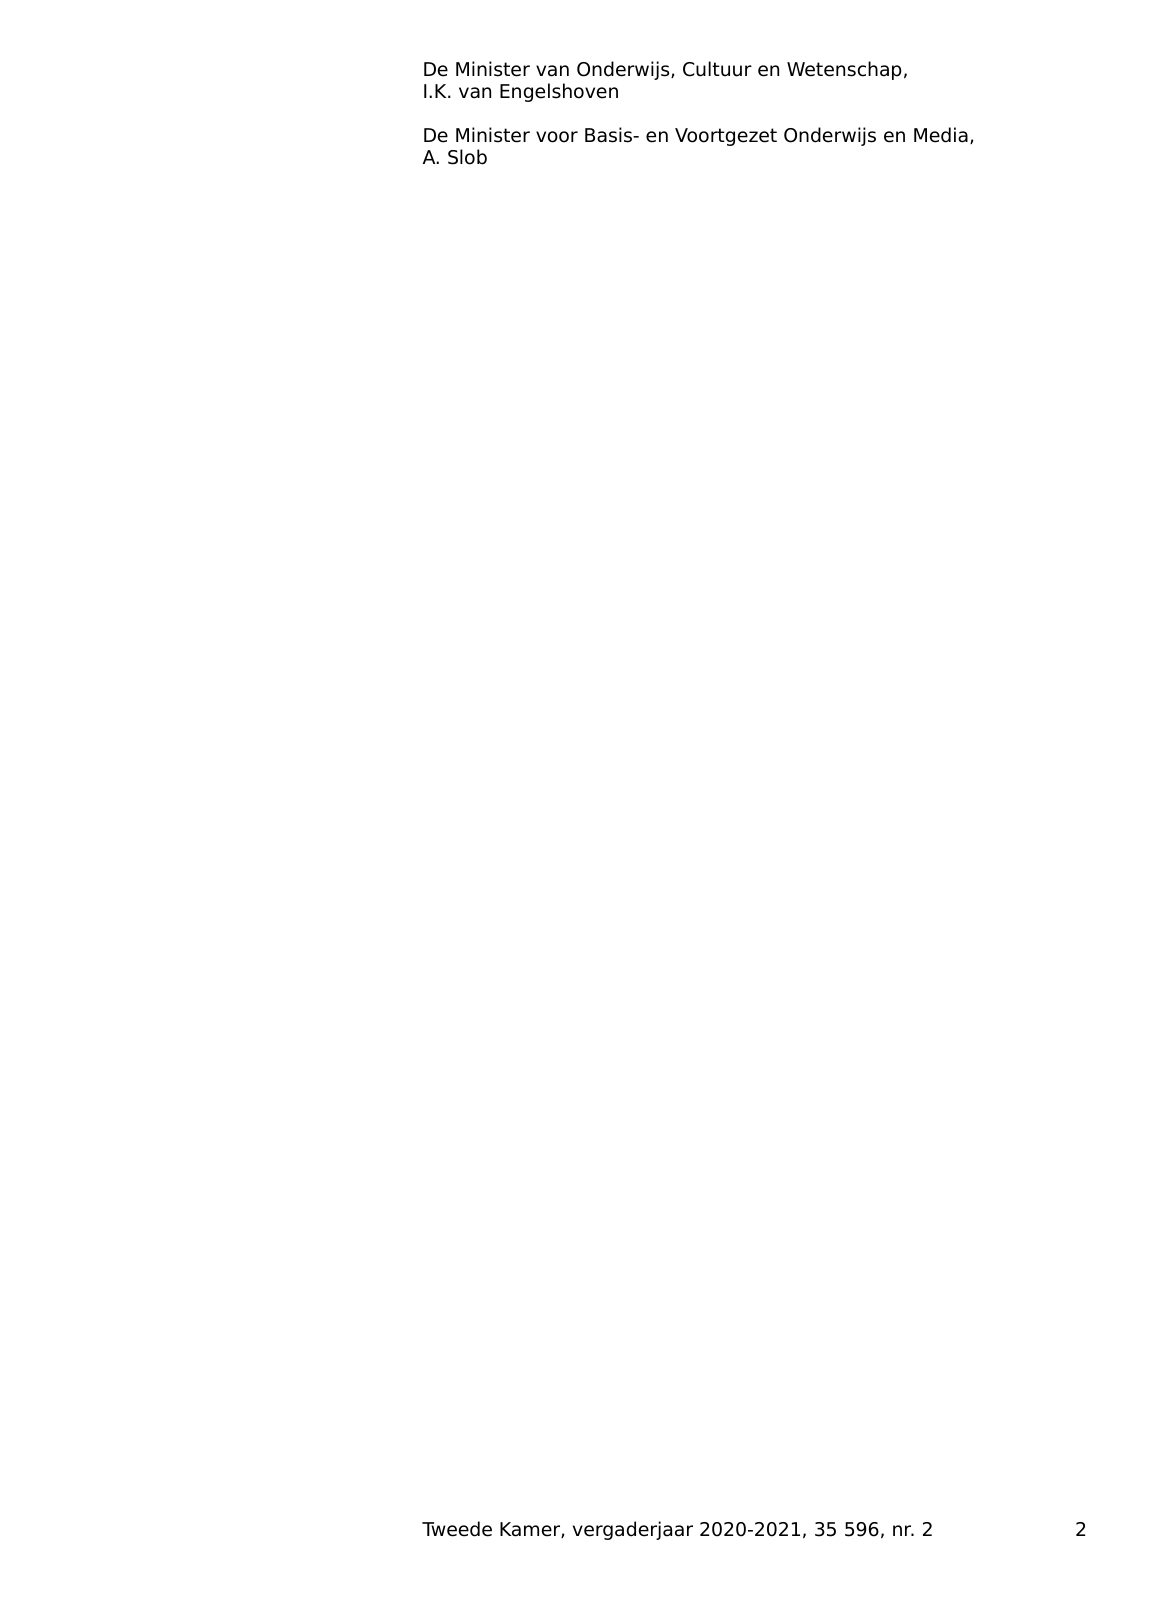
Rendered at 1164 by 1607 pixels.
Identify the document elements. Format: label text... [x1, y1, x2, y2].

text De Minister voor Basis- en Voortgezet Onderwijs en Media, A. Slob [422, 125, 1087, 169]
text De Minister van Onderwijs, Cultuur en Wetenschap, I.K. van Engelshoven [422, 59, 1087, 103]
